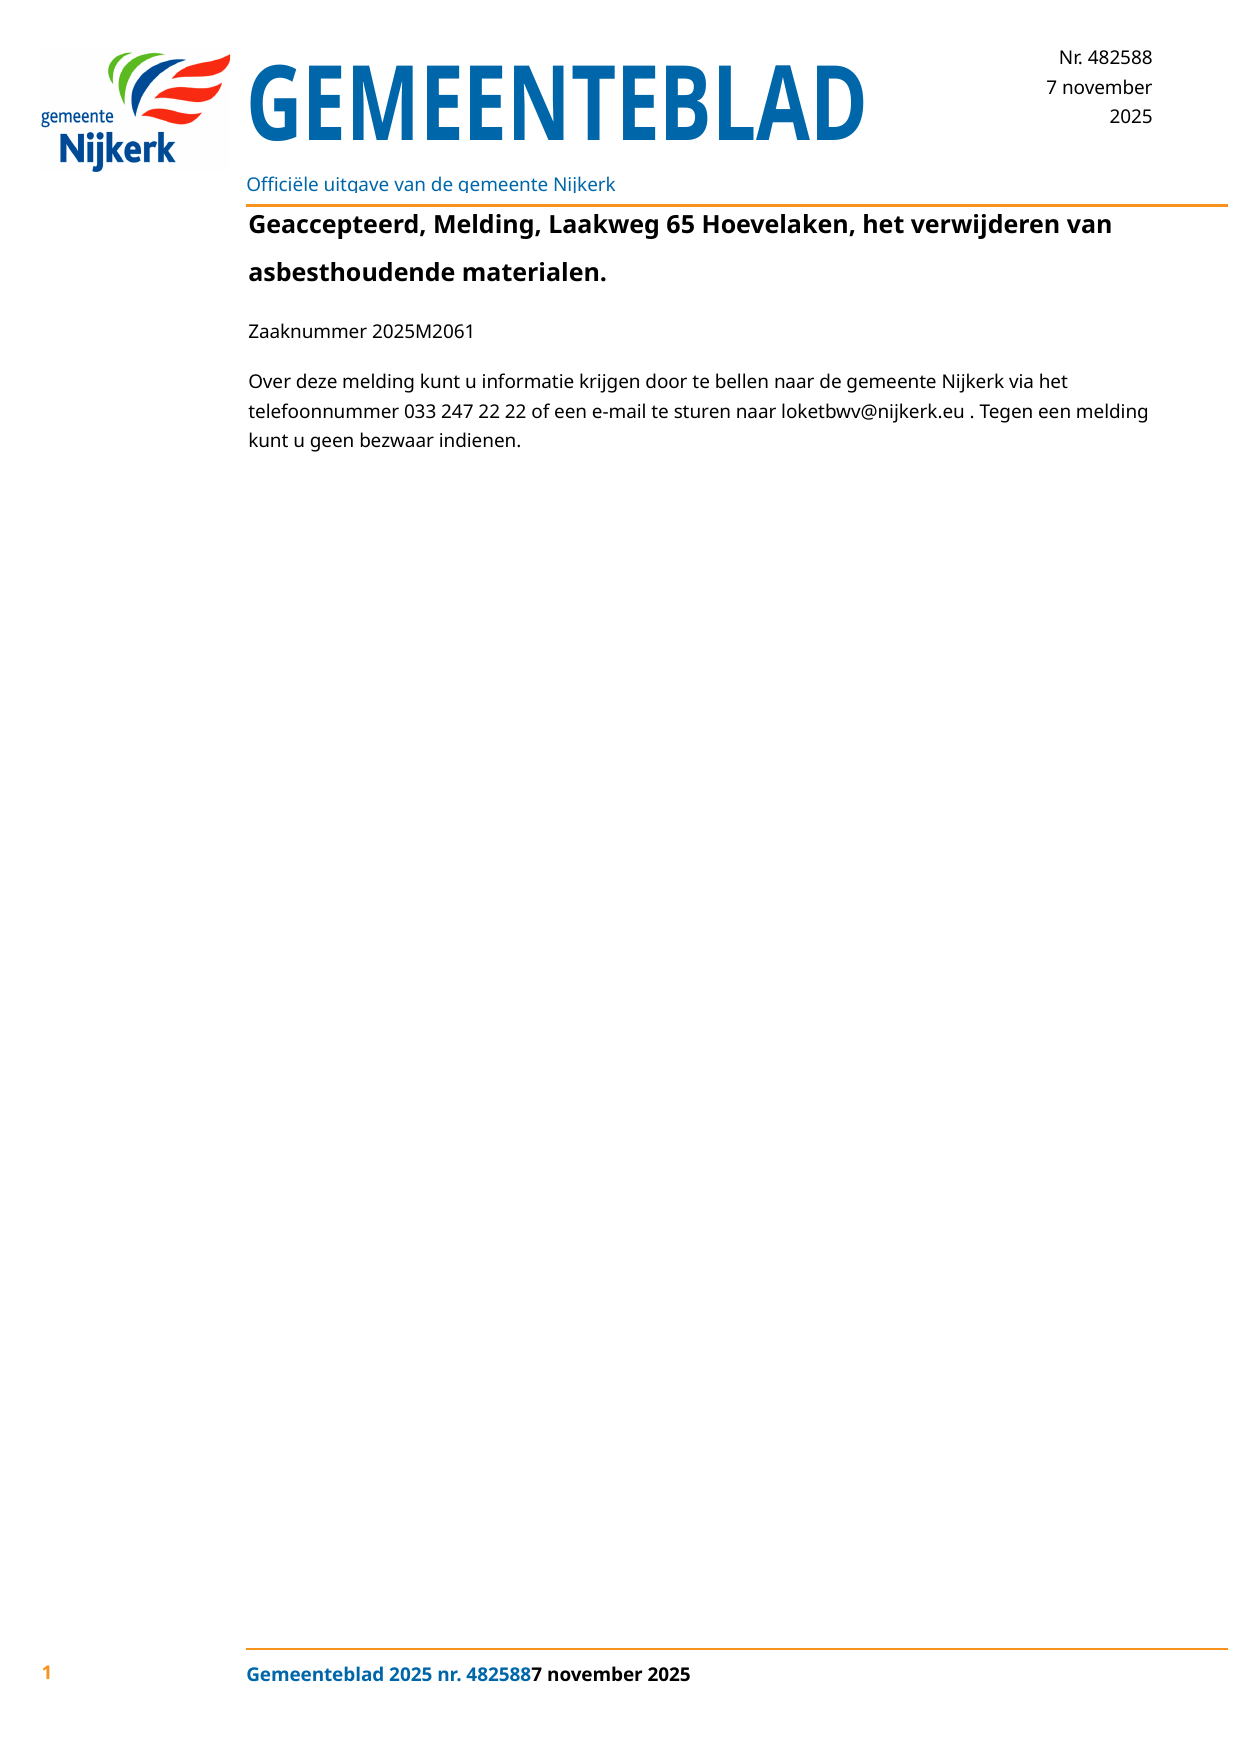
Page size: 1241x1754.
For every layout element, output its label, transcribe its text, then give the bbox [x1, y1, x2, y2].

text Over deze melding kunt u informatie krijgen door te bellen naar de gemeente Nijkerk via het telefoonnummer 033 247 22 22 of een e-mail te sturen naar loketbwv@nijkerk.eu . Tegen een melding kunt u geen bezwaar indienen. [248, 368, 1152, 453]
text Geaccepteerd, Melding, Laakweg 65 Hoevelaken, het verwijderen van asbesthoudende materialen. [248, 207, 1152, 288]
text Zaaknummer 2025M2061 [248, 318, 1152, 344]
picture [41, 47, 231, 172]
